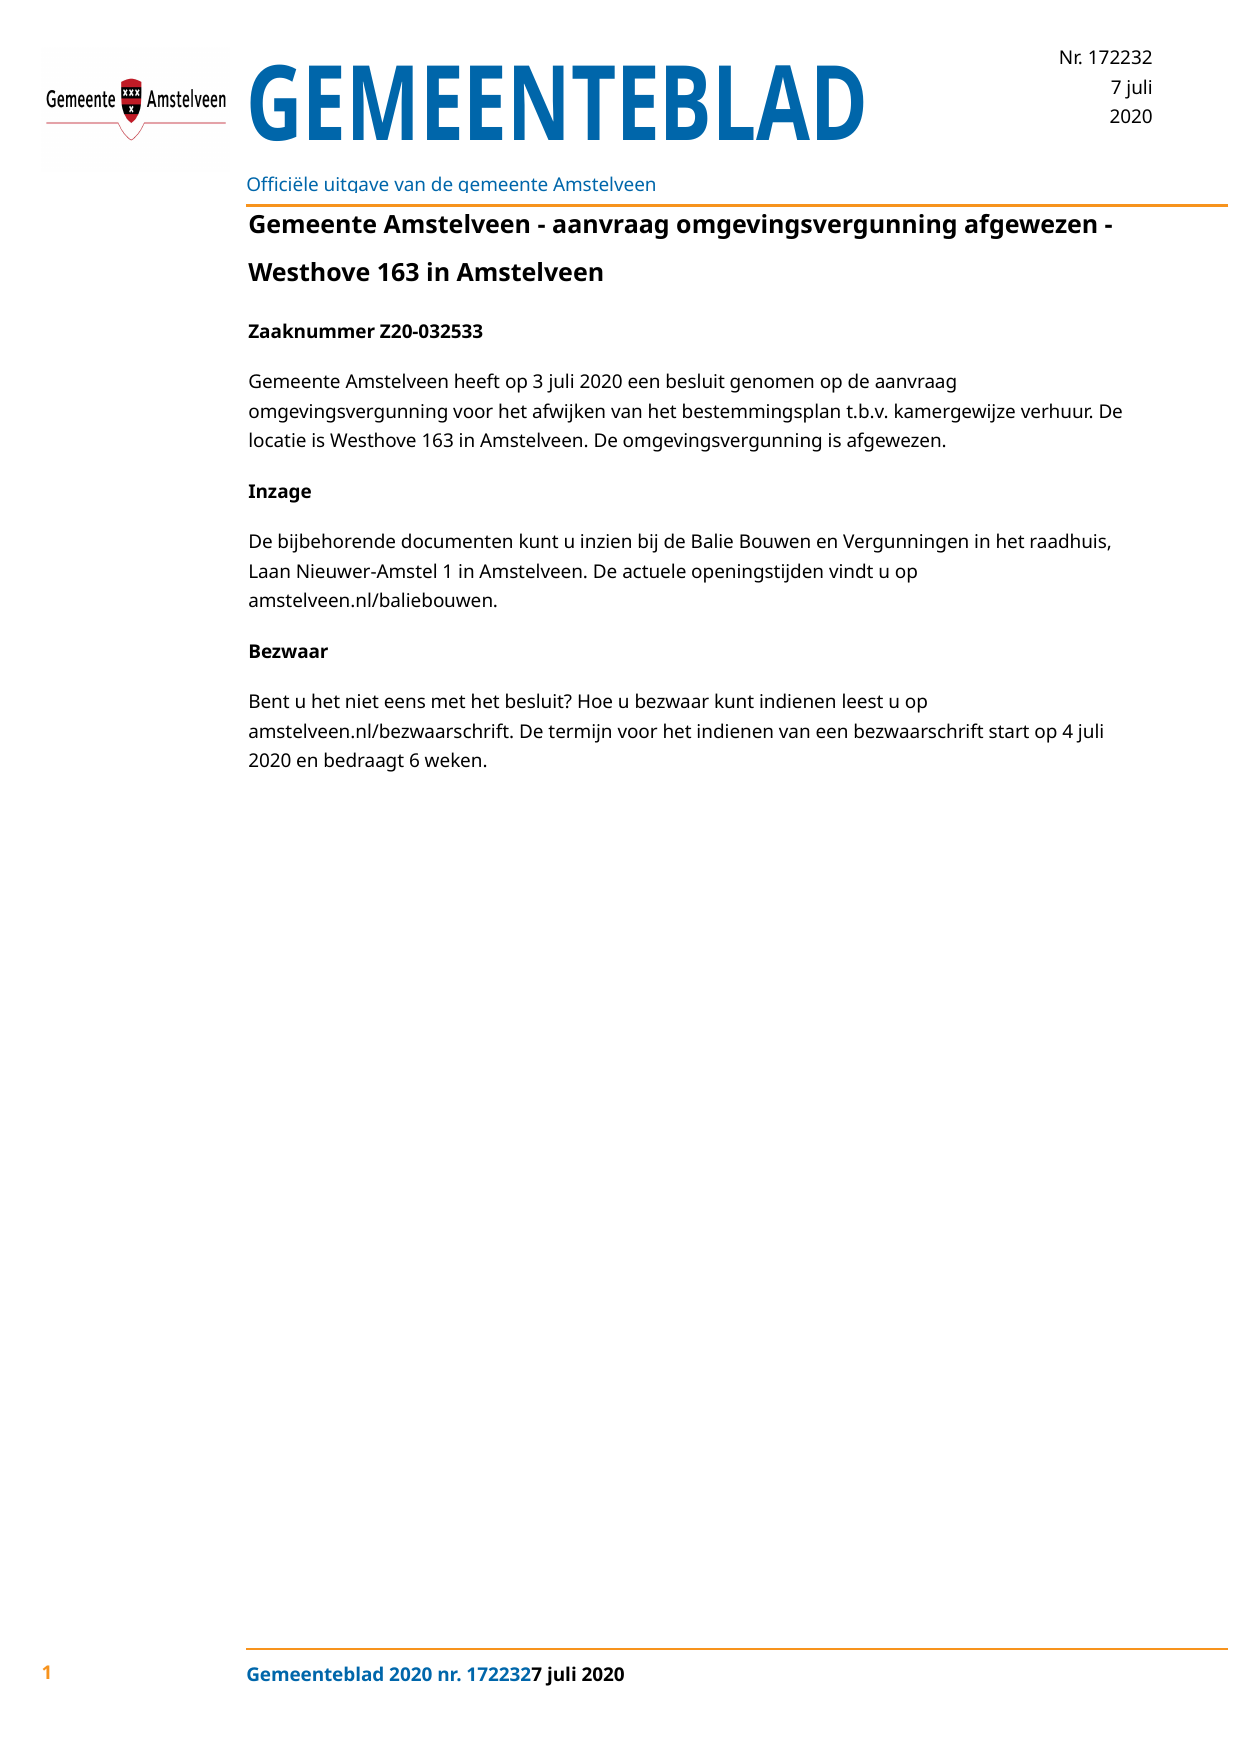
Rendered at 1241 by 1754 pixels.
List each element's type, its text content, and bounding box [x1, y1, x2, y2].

picture [41, 47, 231, 172]
text Bezwaar [248, 638, 1152, 664]
text De bijbehorende documenten kunt u inzien bij de Balie Bouwen en Vergunningen in het raadhuis, Laan Nieuwer-Amstel 1 in Amstelveen. De actuele openingstijden vindt u op amstelveen.nl/baliebouwen. [248, 528, 1152, 613]
text Bent u het niet eens met het besluit? Hoe u bezwaar kunt indienen leest u op amstelveen.nl/bezwaarschrift. De termijn voor het indienen van een bezwaarschrift start op 4 juli 2020 en bedraagt 6 weken. [248, 688, 1152, 773]
text Zaaknummer Z20-032533 [248, 318, 1152, 344]
text Gemeente Amstelveen heeft op 3 juli 2020 een besluit genomen op de aanvraag omgevingsvergunning voor het afwijken van het bestemmingsplan t.b.v. kamergewijze verhuur. De locatie is Westhove 163 in Amstelveen. De omgevingsvergunning is afgewezen. [248, 368, 1152, 453]
text Inzage [248, 478, 1152, 504]
text Gemeente Amstelveen - aanvraag omgevingsvergunning afgewezen - Westhove 163 in Amstelveen [248, 207, 1152, 288]
